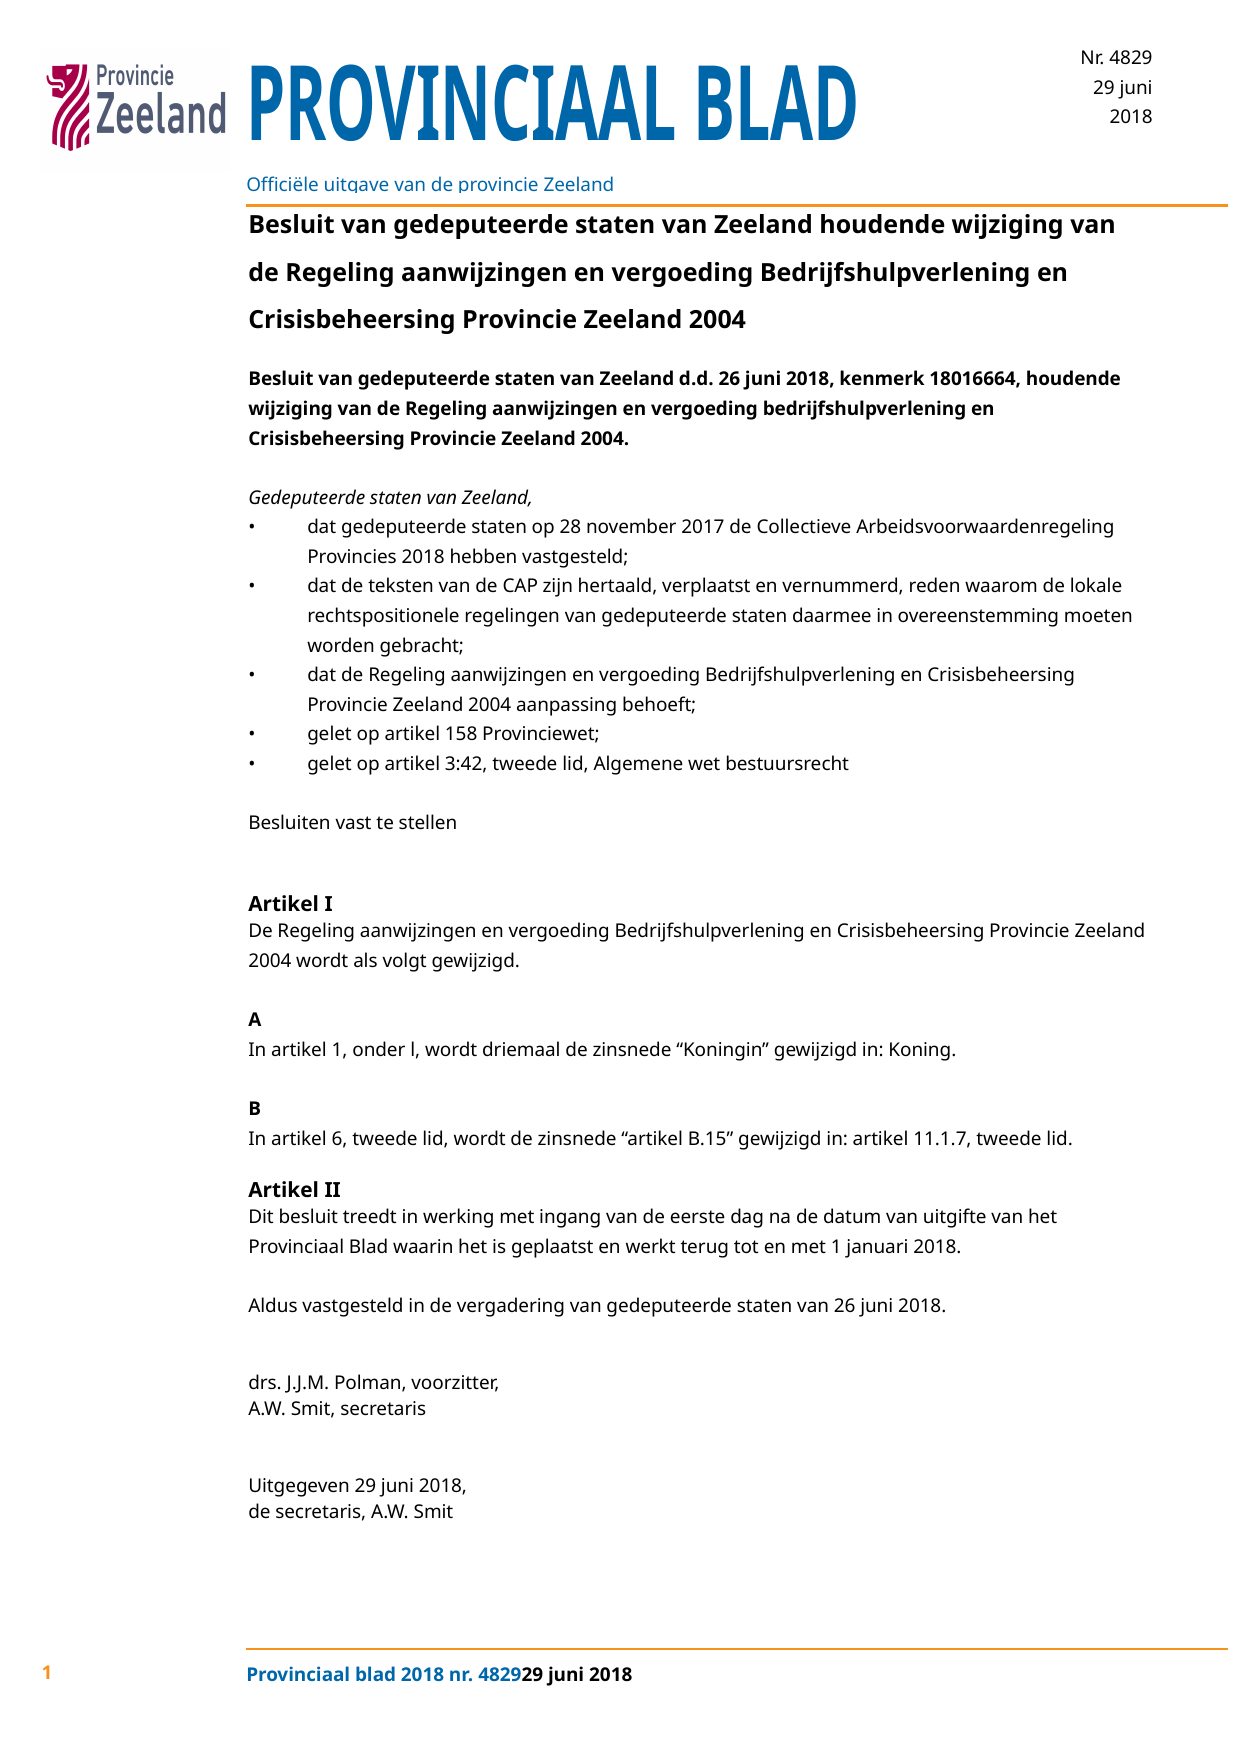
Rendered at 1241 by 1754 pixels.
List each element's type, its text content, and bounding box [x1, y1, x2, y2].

text Artikel I [248, 889, 1152, 918]
picture [41, 47, 231, 172]
list dat gedeputeerde staten op 28 november 2017 de Collectieve Arbeidsvoorwaardenregeling Provincies 2018 hebben vastgesteld; [248, 513, 1152, 569]
list dat de teksten van de CAP zijn hertaald, verplaatst en vernummerd, reden waarom de lokale rechtspositionele regelingen van gedeputeerde staten daarmee in overeenstemming moeten worden gebracht; [248, 573, 1152, 657]
text De Regeling aanwijzingen en vergoeding Bedrijfshulpverlening en Crisisbeheersing Provincie Zeeland 2004 wordt als volgt gewijzigd. [248, 918, 1152, 973]
text Dit besluit treedt in werking met ingang van de eerste dag na de datum van uitgifte van het Provinciaal Blad waarin het is geplaatst en werkt terug tot en met 1 januari 2018. [248, 1204, 1152, 1259]
text In artikel 1, onder l, wordt driemaal de zinsnede “Koningin” gewijzigd in: Koning. [248, 1036, 1152, 1062]
text B [248, 1095, 1152, 1121]
list dat de Regeling aanwijzingen en vergoeding Bedrijfshulpverlening en Crisisbeheersing Provincie Zeeland 2004 aanpassing behoeft; [248, 661, 1152, 717]
text A [248, 1006, 1152, 1032]
text In artikel 6, tweede lid, wordt de zinsnede “artikel B.15” gewijzigd in: artikel 11.1.7, tweede lid. [248, 1125, 1152, 1151]
text A.W. Smit, secretaris [248, 1395, 1152, 1421]
list gelet op artikel 158 Provinciewet; [248, 721, 1152, 746]
text Besluit van gedeputeerde staten van Zeeland houdende wijziging van de Regeling aanwijzingen en vergoeding Bedrijfshulpverlening en Crisisbeheersing Provincie Zeeland 2004 [248, 207, 1152, 336]
text Besluit van gedeputeerde staten van Zeeland d.d. 26 juni 2018, kenmerk 18016664, houdende wijziging van de Regeling aanwijzingen en vergoeding bedrijfshulpverlening en Crisisbeheersing Provincie Zeeland 2004. [248, 366, 1152, 450]
text Artikel II [248, 1175, 1152, 1204]
text Uitgegeven 29 juni 2018, [248, 1472, 1152, 1498]
list gelet op artikel 3:42, tweede lid, Algemene wet bestuursrecht [248, 750, 1152, 776]
text Gedeputeerde staten van Zeeland, [248, 484, 1152, 509]
text drs. J.J.M. Polman, voorzitter, [248, 1369, 1152, 1395]
text Aldus vastgesteld in de vergadering van gedeputeerde staten van 26 juni 2018. [248, 1292, 1152, 1318]
text Besluiten vast te stellen [248, 809, 1152, 835]
text de secretaris, A.W. Smit [248, 1498, 1152, 1524]
